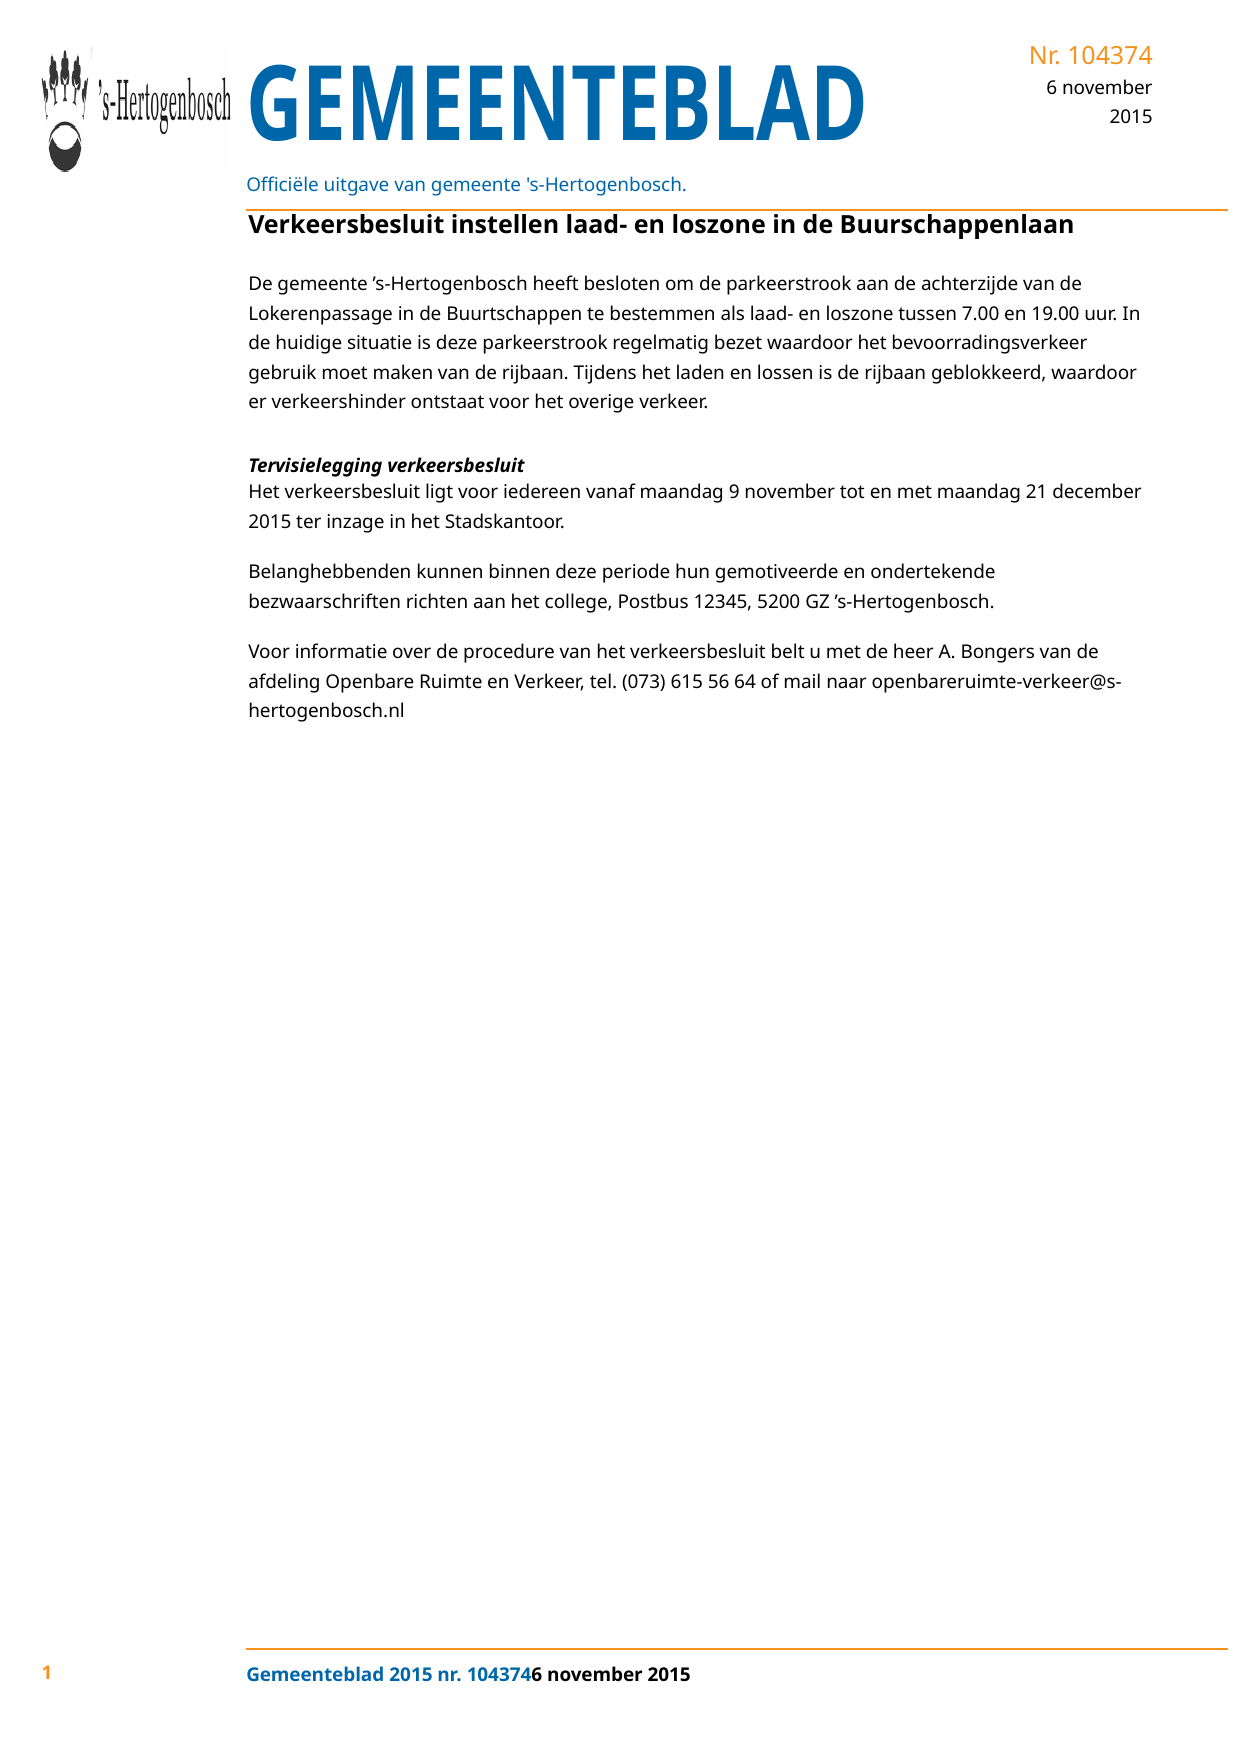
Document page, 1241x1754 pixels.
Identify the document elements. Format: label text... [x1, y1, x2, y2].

picture [41, 47, 231, 172]
text Het verkeersbesluit ligt voor iedereen vanaf maandag 9 november tot en met maandag 21 december 2015 ter inzage in het Stadskantoor. [248, 478, 1152, 534]
text Tervisielegging verkeersbesluit [248, 453, 1152, 478]
text Voor informatie over de procedure van het verkeersbesluit belt u met de heer A. Bongers van de afdeling Openbare Ruimte en Verkeer, tel. (073) 615 56 64 of mail naar openbareruimte-verkeer@s-hertogenbosch.nl [248, 638, 1152, 723]
text Verkeersbesluit instellen laad- en loszone in de Buurschappenlaan [248, 211, 1152, 241]
text Belanghebbenden kunnen binnen deze periode hun gemotiveerde en ondertekende bezwaarschriften richten aan het college, Postbus 12345, 5200 GZ ’s-Hertogenbosch. [248, 558, 1152, 614]
text De gemeente ’s-Hertogenbosch heeft besloten om de parkeerstrook aan de achterzijde van de Lokerenpassage in de Buurtschappen te bestemmen als laad- en loszone tussen 7.00 en 19.00 uur. In de huidige situatie is deze parkeerstrook regelmatig bezet waardoor het bevoorradingsverkeer gebruik moet maken van de rijbaan. Tijdens het laden en lossen is de rijbaan geblokkeerd, waardoor er verkeershinder ontstaat voor het overige verkeer. [248, 270, 1152, 414]
